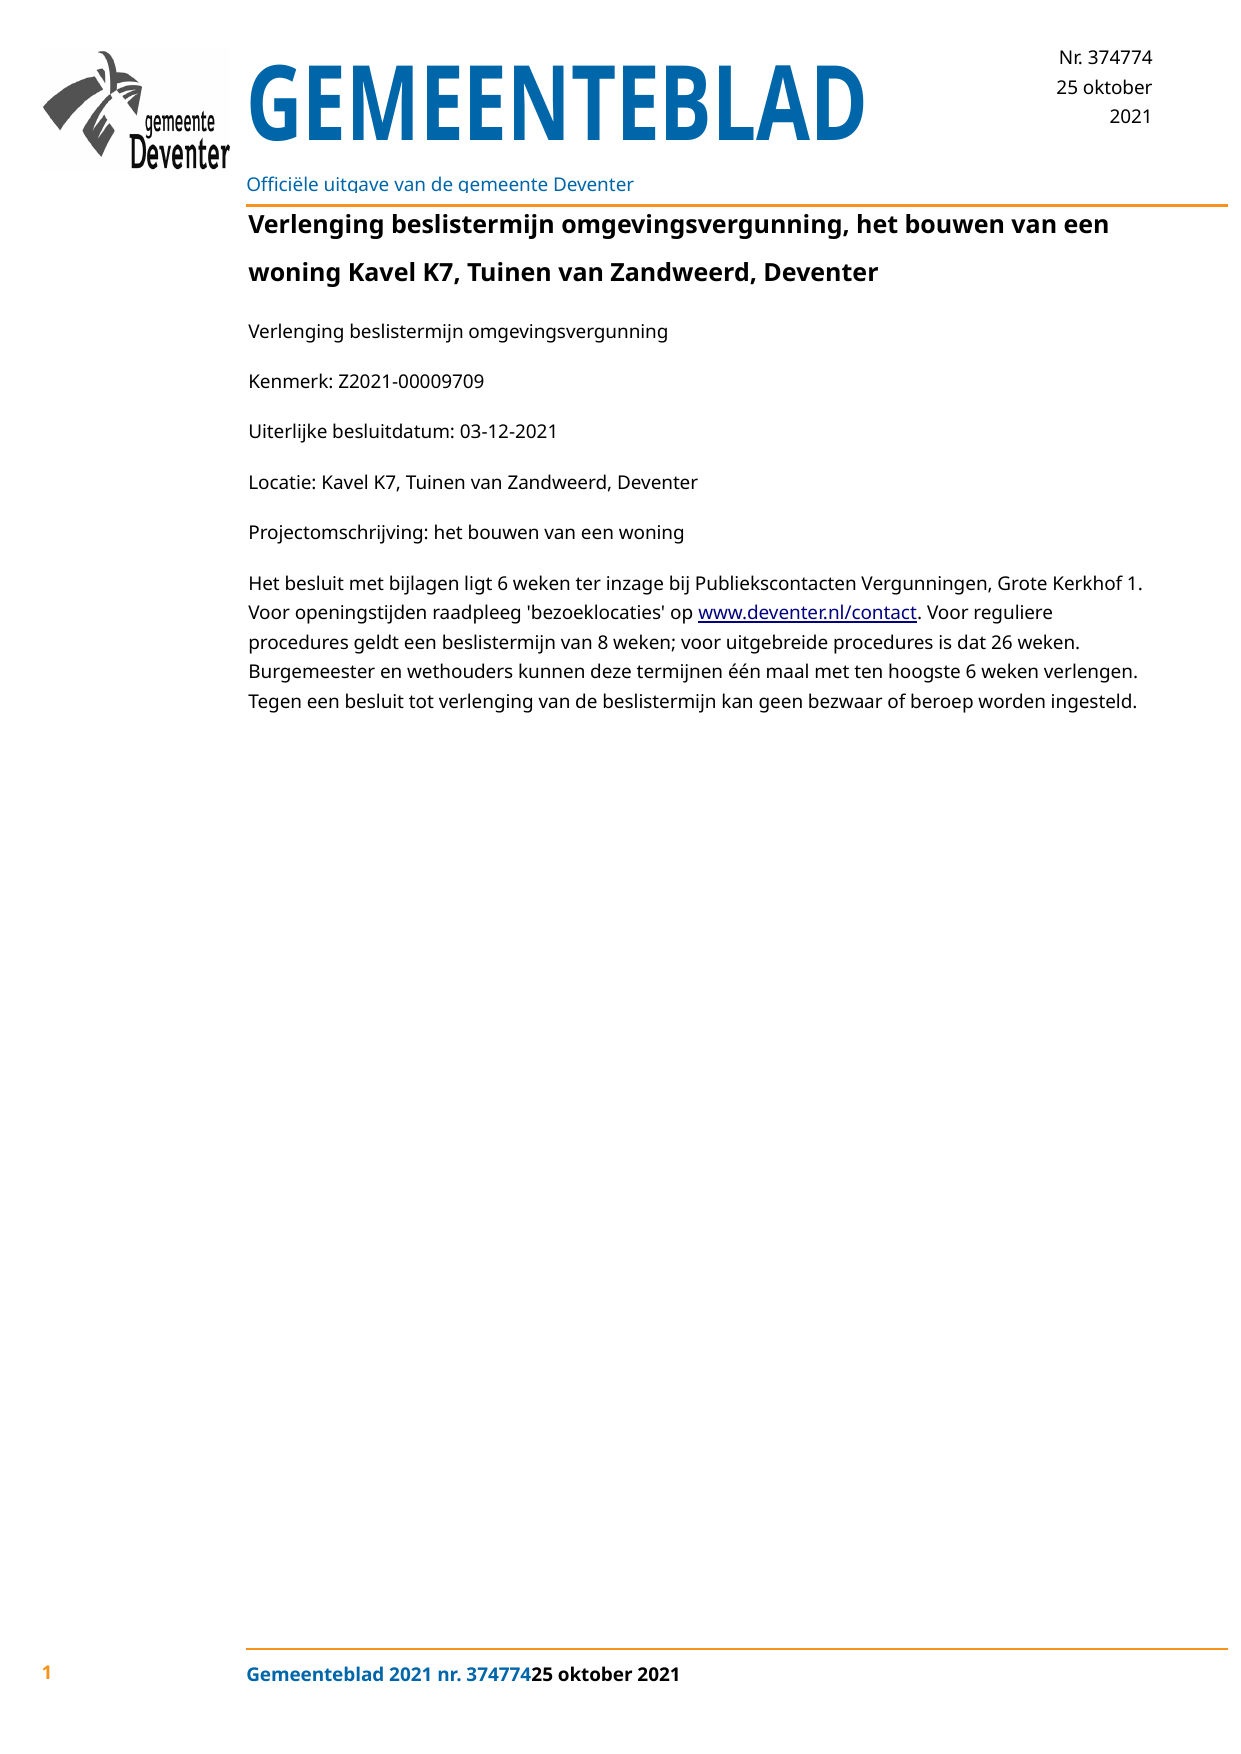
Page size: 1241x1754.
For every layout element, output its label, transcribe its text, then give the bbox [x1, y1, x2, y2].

text Het besluit met bijlagen ligt 6 weken ter inzage bij Publiekscontacten Vergunningen, Grote Kerkhof 1. Voor openingstijden raadpleeg 'bezoeklocaties' op www.deventer.nl/contact. Voor reguliere procedures geldt een beslistermijn van 8 weken; voor uitgebreide procedures is dat 26 weken. Burgemeester en wethouders kunnen deze termijnen één maal met ten hoogste 6 weken verlengen. Tegen een besluit tot verlenging van de beslistermijn kan geen bezwaar of beroep worden ingesteld. [248, 570, 1152, 714]
text Kenmerk: Z2021-00009709 [248, 368, 1152, 394]
text Uiterlijke besluitdatum: 03-12-2021 [248, 419, 1152, 444]
picture [41, 47, 231, 172]
text Projectomschrijving: het bouwen van een woning [248, 519, 1152, 545]
text Locatie: Kavel K7, Tuinen van Zandweerd, Deventer [248, 469, 1152, 495]
text Verlenging beslistermijn omgevingsvergunning, het bouwen van een woning Kavel K7, Tuinen van Zandweerd, Deventer [248, 207, 1152, 288]
text Verlenging beslistermijn omgevingsvergunning [248, 318, 1152, 344]
